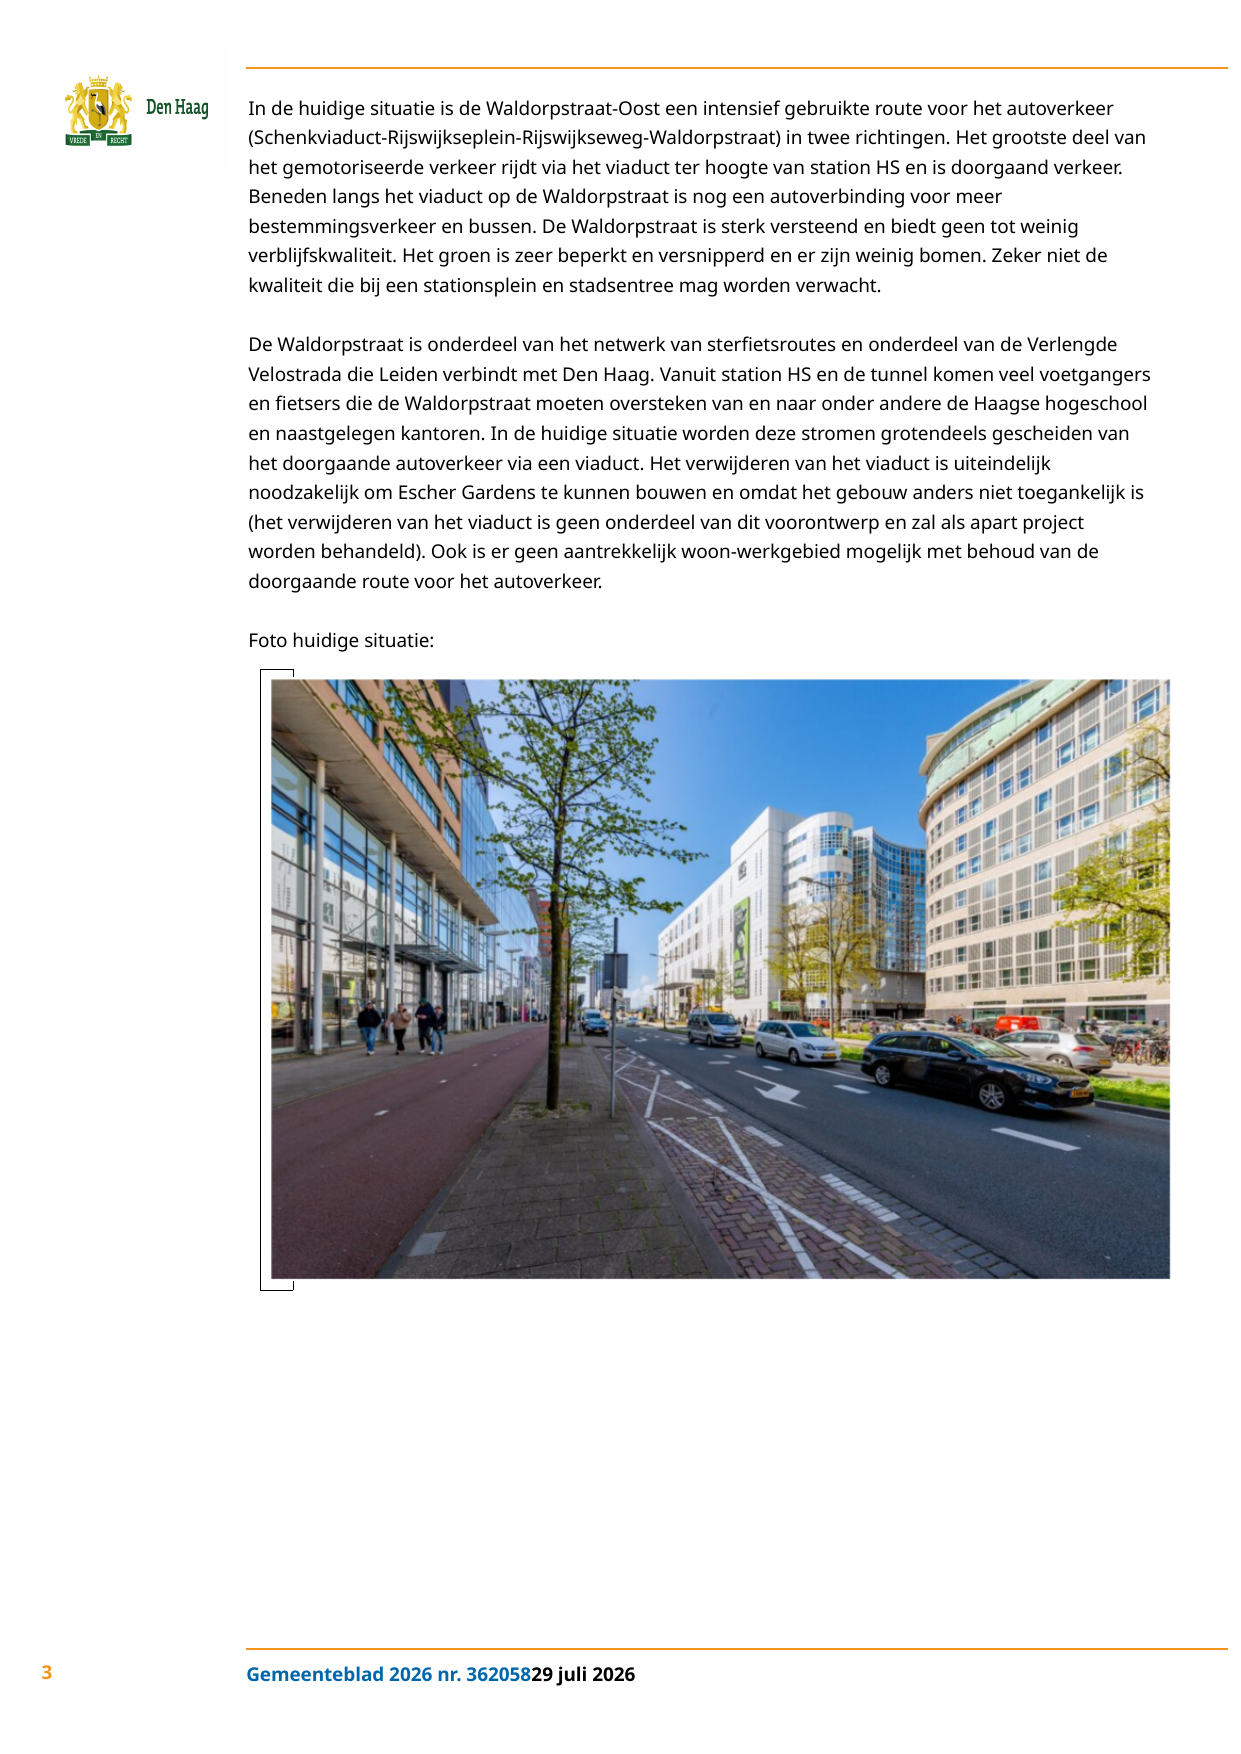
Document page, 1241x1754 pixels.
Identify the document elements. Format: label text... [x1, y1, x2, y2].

text In de huidige situatie is de Waldorpstraat-Oost een intensief gebruikte route voor het autoverkeer (Schenkviaduct-Rijswijkseplein-Rijswijkseweg-Waldorpstraat) in twee richtingen. Het grootste deel van het gemotoriseerde verkeer rijdt via het viaduct ter hoogte van station HS en is doorgaand verkeer. Beneden langs het viaduct op de Waldorpstraat is nog een autoverbinding voor meer bestemmingsverkeer en bussen. De Waldorpstraat is sterk versteend en biedt geen tot weinig verblijfskwaliteit. Het groen is zeer beperkt en versnipperd en er zijn weinig bomen. Zeker niet de kwaliteit die bij een stationsplein en stadsentree mag worden verwacht. [248, 95, 1152, 298]
picture [268, 677, 1173, 1281]
text Foto huidige situatie: [248, 627, 1152, 653]
text De Waldorpstraat is onderdeel van het netwerk van sterfietsroutes en onderdeel van de Verlengde Velostrada die Leiden verbindt met Den Haag. Vanuit station HS en de tunnel komen veel voetgangers en fietsers die de Waldorpstraat moeten oversteken van en naar onder andere de Haagse hogeschool en naastgelegen kantoren. In de huidige situatie worden deze stromen grotendeels gescheiden van het doorgaande autoverkeer via een viaduct. Het verwijderen van het viaduct is uiteindelijk noodzakelijk om Escher Gardens te kunnen bouwen en omdat het gebouw anders niet toegankelijk is (het verwijderen van het viaduct is geen onderdeel van dit voorontwerp en zal als apart project worden behandeld). Ook is er geen aantrekkelijk woon-werkgebied mogelijk met behoud van de doorgaande route voor het autoverkeer. [248, 331, 1152, 594]
picture [41, 47, 231, 172]
